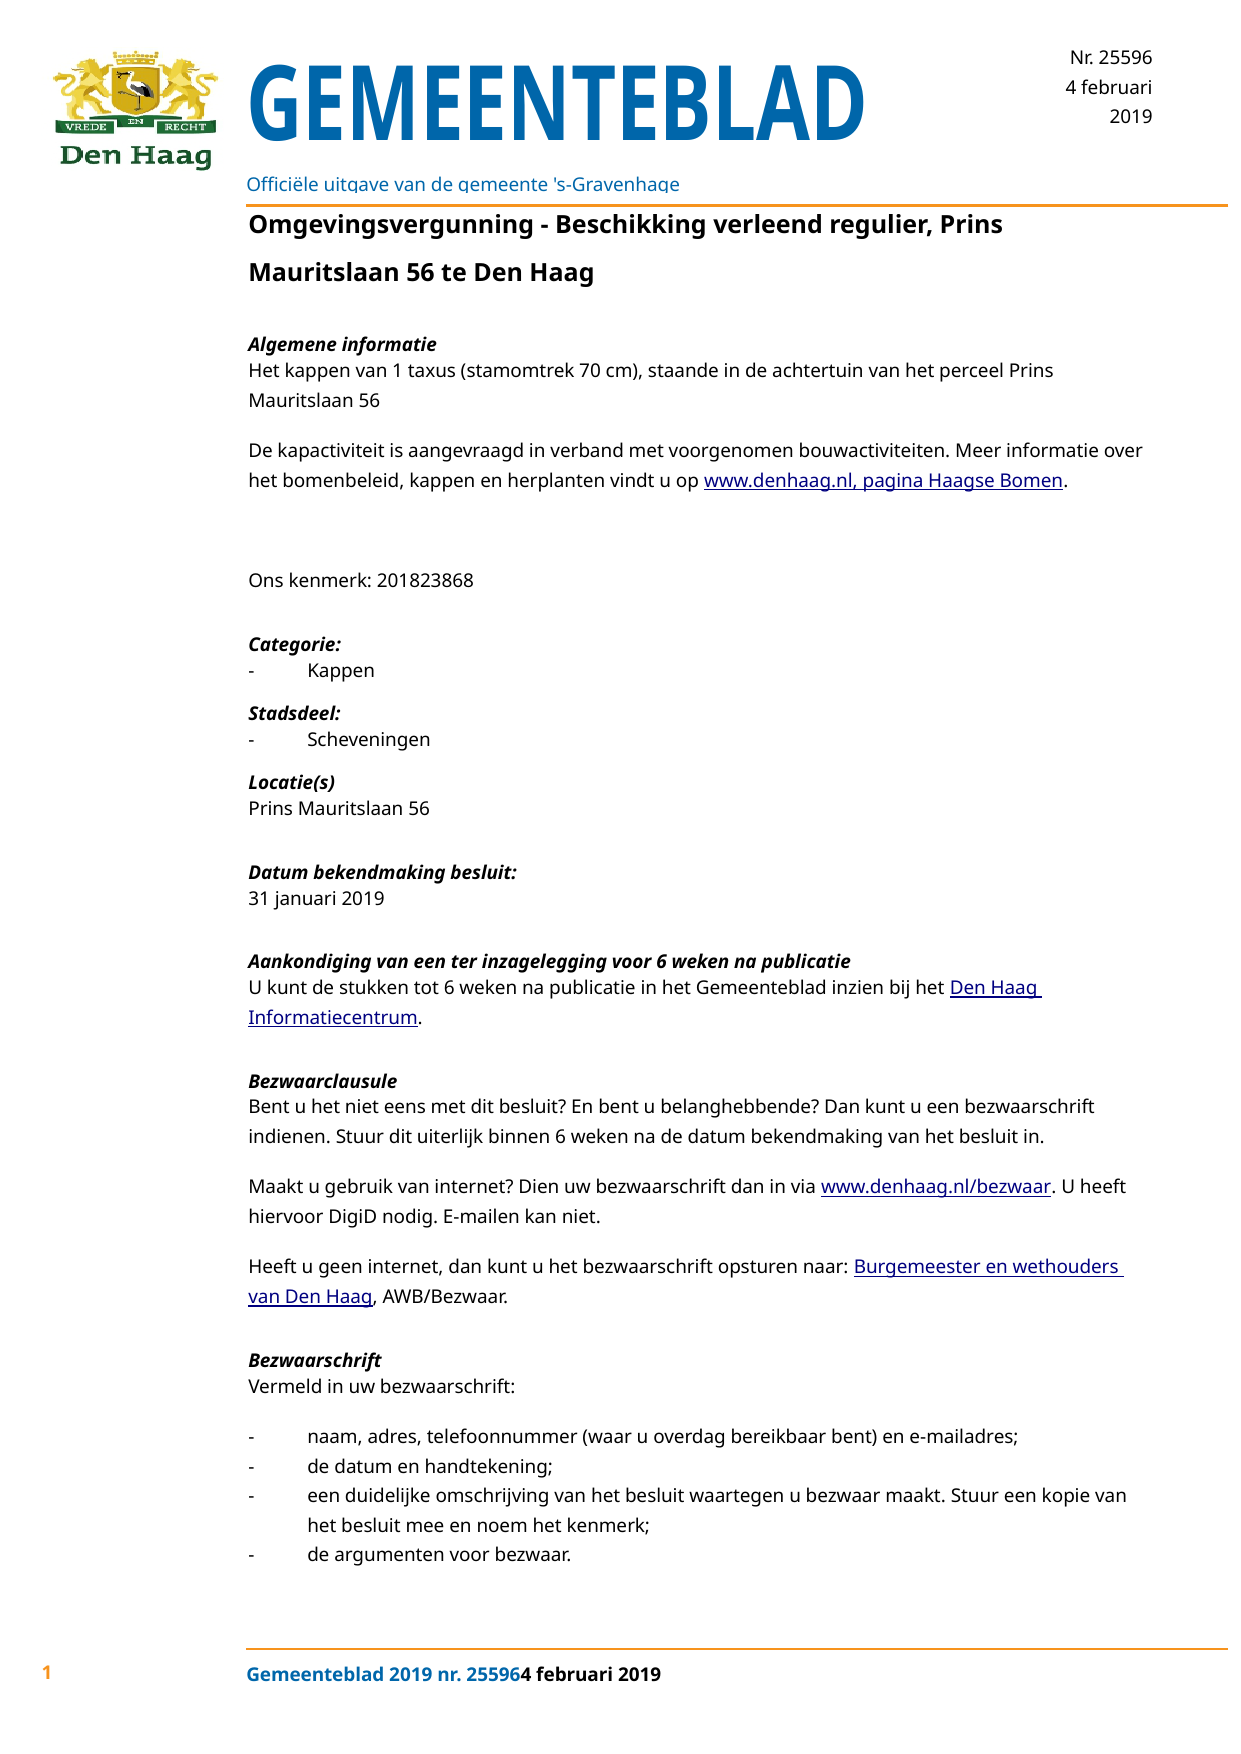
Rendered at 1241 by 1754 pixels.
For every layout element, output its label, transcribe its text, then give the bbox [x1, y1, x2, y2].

list een duidelijke omschrijving van het besluit waartegen u bezwaar maakt. Stuur een kopie van het besluit mee en noem het kenmerk; [248, 1482, 1152, 1538]
text Datum bekendmaking besluit: [248, 859, 1152, 885]
picture [41, 47, 231, 172]
text Bent u het niet eens met dit besluit? En bent u belanghebbende? Dan kunt u een bezwaarschrift indienen. Stuur dit uiterlijk binnen 6 weken na de datum bekendmaking van het besluit in. [248, 1094, 1152, 1149]
text 31 januari 2019 [248, 885, 1152, 910]
text Ons kenmerk: 201823868 [248, 568, 1152, 593]
text Heeft u geen internet, dan kunt u het bezwaarschrift opsturen naar: Burgemeester en wethouders van Den Haag, AWB/Bezwaar. [248, 1254, 1152, 1309]
list de argumenten voor bezwaar. [248, 1542, 1152, 1567]
list Scheveningen [248, 726, 1152, 752]
text Omgevingsvergunning - Beschikking verleend regulier, Prins Mauritslaan 56 te Den Haag [248, 207, 1152, 288]
text Stadsdeel: [248, 700, 1152, 726]
text Prins Mauritslaan 56 [248, 795, 1152, 821]
text Aankondiging van een ter inzagelegging voor 6 weken na publicatie [248, 949, 1152, 974]
text Bezwaarschrift [248, 1347, 1152, 1373]
text Vermeld in uw bezwaarschrift: [248, 1373, 1152, 1399]
text Categorie: [248, 632, 1152, 657]
text Algemene informatie [248, 331, 1152, 357]
text Locatie(s) [248, 769, 1152, 795]
text De kapactiviteit is aangevraagd in verband met voorgenomen bouwactiviteiten. Meer informatie over het bomenbeleid, kappen en herplanten vindt u op www.denhaag.nl, pagina Haagse Bomen. [248, 437, 1152, 492]
text Maakt u gebruik van internet? Dien uw bezwaarschrift dan in via www.denhaag.nl/bezwaar. U heeft hiervoor DigiD nodig. E-mailen kan niet. [248, 1174, 1152, 1229]
text Bezwaarclausule [248, 1068, 1152, 1094]
list Kappen [248, 657, 1152, 683]
list de datum en handtekening; [248, 1453, 1152, 1479]
text Het kappen van 1 taxus (stamomtrek 70 cm), staande in de achtertuin van het perceel Prins Mauritslaan 56 [248, 357, 1152, 412]
text U kunt de stukken tot 6 weken na publicatie in het Gemeenteblad inzien bij het Den Haag Informatiecentrum. [248, 974, 1152, 1030]
list naam, adres, telefoonnummer (waar u overdag bereikbaar bent) en e-mailadres; [248, 1423, 1152, 1449]
